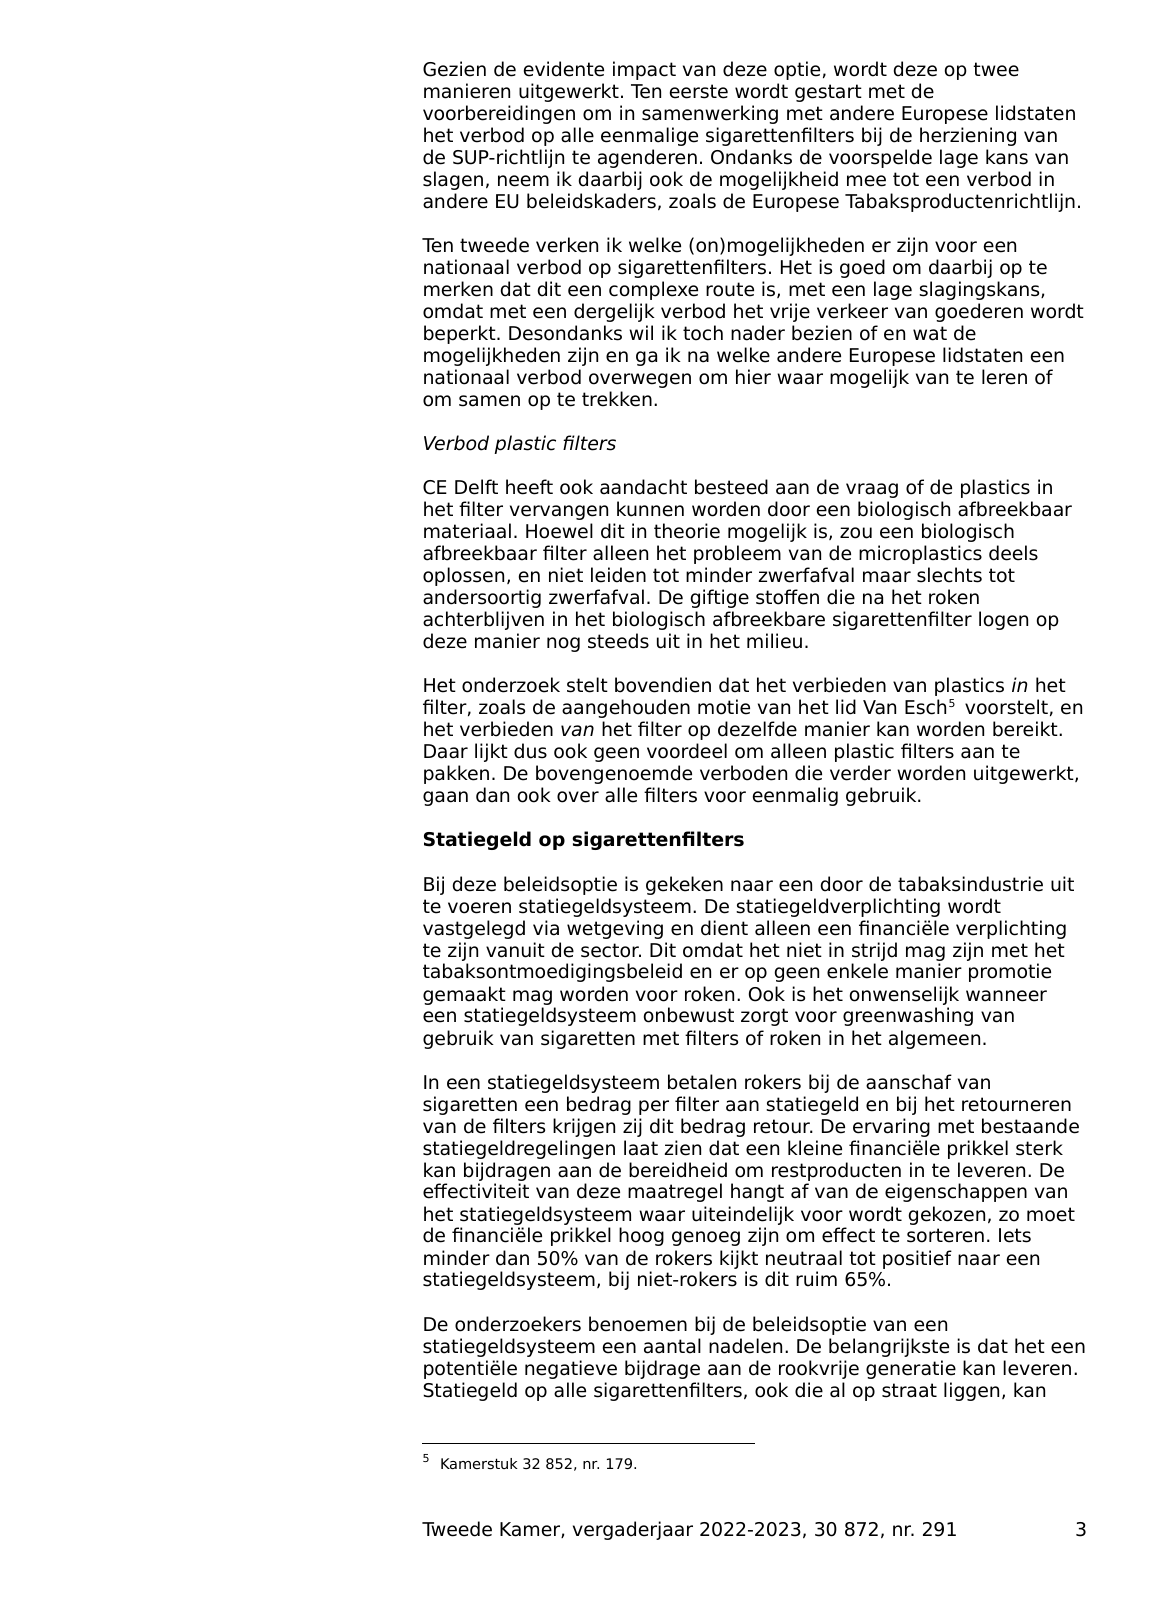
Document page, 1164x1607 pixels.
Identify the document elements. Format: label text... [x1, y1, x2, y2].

text De onderzoekers benoemen bij de beleidsoptie van een statiegeldsysteem een aantal nadelen. De belangrijkste is dat het een potentiële negatieve bijdrage aan de rookvrije generatie kan leveren. Statiegeld op alle sigarettenfilters, ook die al op straat liggen, kan [422, 1313, 1087, 1401]
subtitle Verbod plastic filters [422, 433, 1087, 455]
text Gezien de evidente impact van deze optie, wordt deze op twee manieren uitgewerkt. Ten eerste wordt gestart met de voorbereidingen om in samenwerking met andere Europese lidstaten het verbod op alle eenmalige sigarettenfilters bij de herziening van de SUP-richtlijn te agenderen. Ondanks de voorspelde lage kans van slagen, neem ik daarbij ook de mogelijkheid mee tot een verbod in andere EU beleidskaders, zoals de Europese Tabaksproductenrichtlijn. [422, 59, 1087, 213]
text Kamerstuk 32 852, nr. 179. [422, 1452, 1087, 1474]
text CE Delft heeft ook aandacht besteed aan de vraag of de plastics in het filter vervangen kunnen worden door een biologisch afbreekbaar materiaal. Hoewel dit in theorie mogelijk is, zou een biologisch afbreekbaar filter alleen het probleem van de microplastics deels oplossen, en niet leiden tot minder zwerfafval maar slechts tot andersoortig zwerfafval. De giftige stoffen die na het roken achterblijven in het biologisch afbreekbare sigarettenfilter logen op deze manier nog steeds uit in het milieu. [422, 477, 1087, 653]
text In een statiegeldsysteem betalen rokers bij de aanschaf van sigaretten een bedrag per filter aan statiegeld en bij het retourneren van de filters krijgen zij dit bedrag retour. De ervaring met bestaande statiegeldregelingen laat zien dat een kleine financiële prikkel sterk kan bijdragen aan de bereidheid om restproducten in te leveren. De effectiviteit van deze maatregel hangt af van de eigenschappen van het statiegeldsysteem waar uiteindelijk voor wordt gekozen, zo moet de financiële prikkel hoog genoeg zijn om effect te sorteren. Iets minder dan 50% van de rokers kijkt neutraal tot positief naar een statiegeldsysteem, bij niet-rokers is dit ruim 65%. [422, 1072, 1087, 1291]
text Het onderzoek stelt bovendien dat het verbieden van plastics in het filter, zoals de aangehouden motie van het lid Van Esch voorstelt, en het verbieden van het filter op dezelfde manier kan worden bereikt. Daar lijkt dus ook geen voordeel om alleen plastic filters aan te pakken. De bovengenoemde verboden die verder worden uitgewerkt, gaan dan ook over alle filters voor eenmalig gebruik. [422, 675, 1087, 807]
text Bij deze beleidsoptie is gekeken naar een door de tabaksindustrie uit te voeren statiegeldsysteem. De statiegeldverplichting wordt vastgelegd via wetgeving en dient alleen een financiële verplichting te zijn vanuit de sector. Dit omdat het niet in strijd mag zijn met het tabaksontmoedigingsbeleid en er op geen enkele manier promotie gemaakt mag worden voor roken. Ook is het onwenselijk wanneer een statiegeldsysteem onbewust zorgt voor greenwashing van gebruik van sigaretten met filters of roken in het algemeen. [422, 873, 1087, 1049]
subtitle Statiegeld op sigarettenfilters [422, 829, 1087, 851]
text Ten tweede verken ik welke (on)mogelijkheden er zijn voor een nationaal verbod op sigarettenfilters. Het is goed om daarbij op te merken dat dit een complexe route is, met een lage slagingskans, omdat met een dergelijk verbod het vrije verkeer van goederen wordt beperkt. Desondanks wil ik toch nader bezien of en wat de mogelijkheden zijn en ga ik na welke andere Europese lidstaten een nationaal verbod overwegen om hier waar mogelijk van te leren of om samen op te trekken. [422, 235, 1087, 411]
